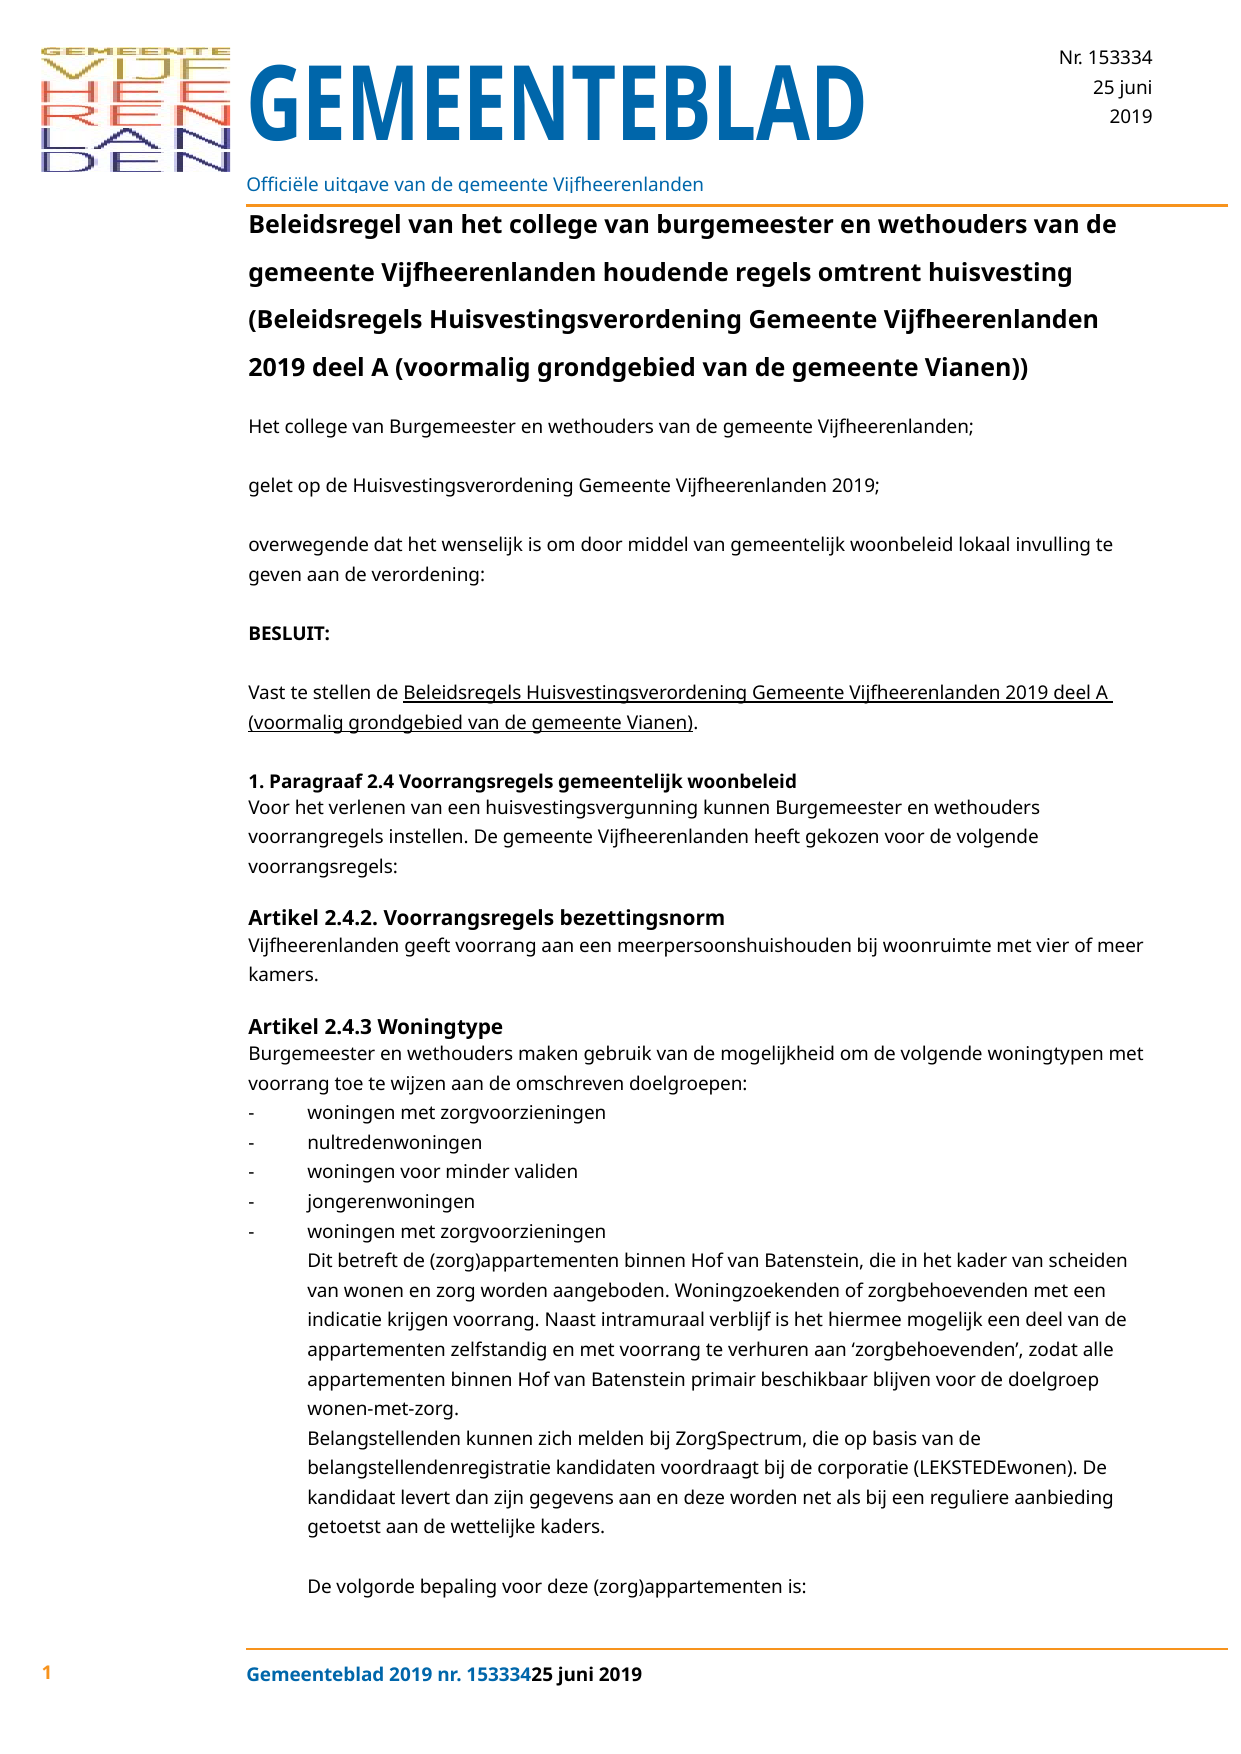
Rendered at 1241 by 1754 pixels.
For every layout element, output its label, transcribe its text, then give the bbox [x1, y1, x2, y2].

list woningen met zorgvoorzieningen [248, 1218, 1152, 1243]
text Vijfheerenlanden geeft voorrang aan een meerpersoonshuishouden bij woonruimte met vier of meer kamers. [248, 932, 1152, 987]
text Burgemeester en wethouders maken gebruik van de mogelijkheid om de volgende woningtypen met voorrang toe te wijzen aan de omschreven doelgroepen: [248, 1040, 1152, 1096]
list De volgorde bepaling voor deze (zorg)appartementen is: [248, 1573, 1152, 1598]
text gelet op de Huisvestingsverordening Gemeente Vijfheerenlanden 2019; [248, 472, 1152, 498]
text Artikel 2.4.3 Woningtype [248, 1012, 1152, 1040]
list Dit betreft de (zorg)appartementen binnen Hof van Batenstein, die in het kader van scheiden van wonen en zorg worden aangeboden. Woningzoekenden of zorgbehoevenden met een indicatie krijgen voorrang. Naast intramuraal verblijf is het hiermee mogelijk een deel van de appartementen zelfstandig en met voorrang te verhuren aan ‘zorgbehoevenden’, zodat alle appartementen binnen Hof van Batenstein primair beschikbaar blijven voor de doelgroep wonen-met-zorg. [248, 1247, 1152, 1421]
text BESLUIT: [248, 620, 1152, 646]
text Artikel 2.4.2. Voorrangsregels bezettingsnorm [248, 903, 1152, 932]
text Het college van Burgemeester en wethouders van de gemeente Vijfheerenlanden; [248, 413, 1152, 439]
text 1. Paragraaf 2.4 Voorrangsregels gemeentelijk woonbeleid [248, 768, 1152, 794]
list woningen met zorgvoorzieningen [248, 1099, 1152, 1125]
picture [41, 47, 231, 172]
list jongerenwoningen [248, 1188, 1152, 1214]
text overwegende dat het wenselijk is om door middel van gemeentelijk woonbeleid lokaal invulling te geven aan de verordening: [248, 531, 1152, 587]
text Vast te stellen de Beleidsregels Huisvestingsverordening Gemeente Vijfheerenlanden 2019 deel A (voormalig grondgebied van de gemeente Vianen). [248, 679, 1152, 735]
list Belangstellenden kunnen zich melden bij ZorgSpectrum, die op basis van de belangstellendenregistratie kandidaten voordraagt bij de corporatie (LEKSTEDEwonen). De kandidaat levert dan zijn gegevens aan en deze worden net als bij een reguliere aanbieding getoetst aan de wettelijke kaders. [248, 1425, 1152, 1539]
text Voor het verlenen van een huisvestingsvergunning kunnen Burgemeester en wethouders voorrangregels instellen. De gemeente Vijfheerenlanden heeft gekozen voor de volgende voorrangsregels: [248, 794, 1152, 879]
text Beleidsregel van het college van burgemeester en wethouders van de gemeente Vijfheerenlanden houdende regels omtrent huisvesting (Beleidsregels Huisvestingsverordening Gemeente Vijfheerenlanden 2019 deel A (voormalig grondgebied van de gemeente Vianen)) [248, 207, 1152, 384]
list woningen voor minder validen [248, 1159, 1152, 1184]
list nultredenwoningen [248, 1129, 1152, 1155]
